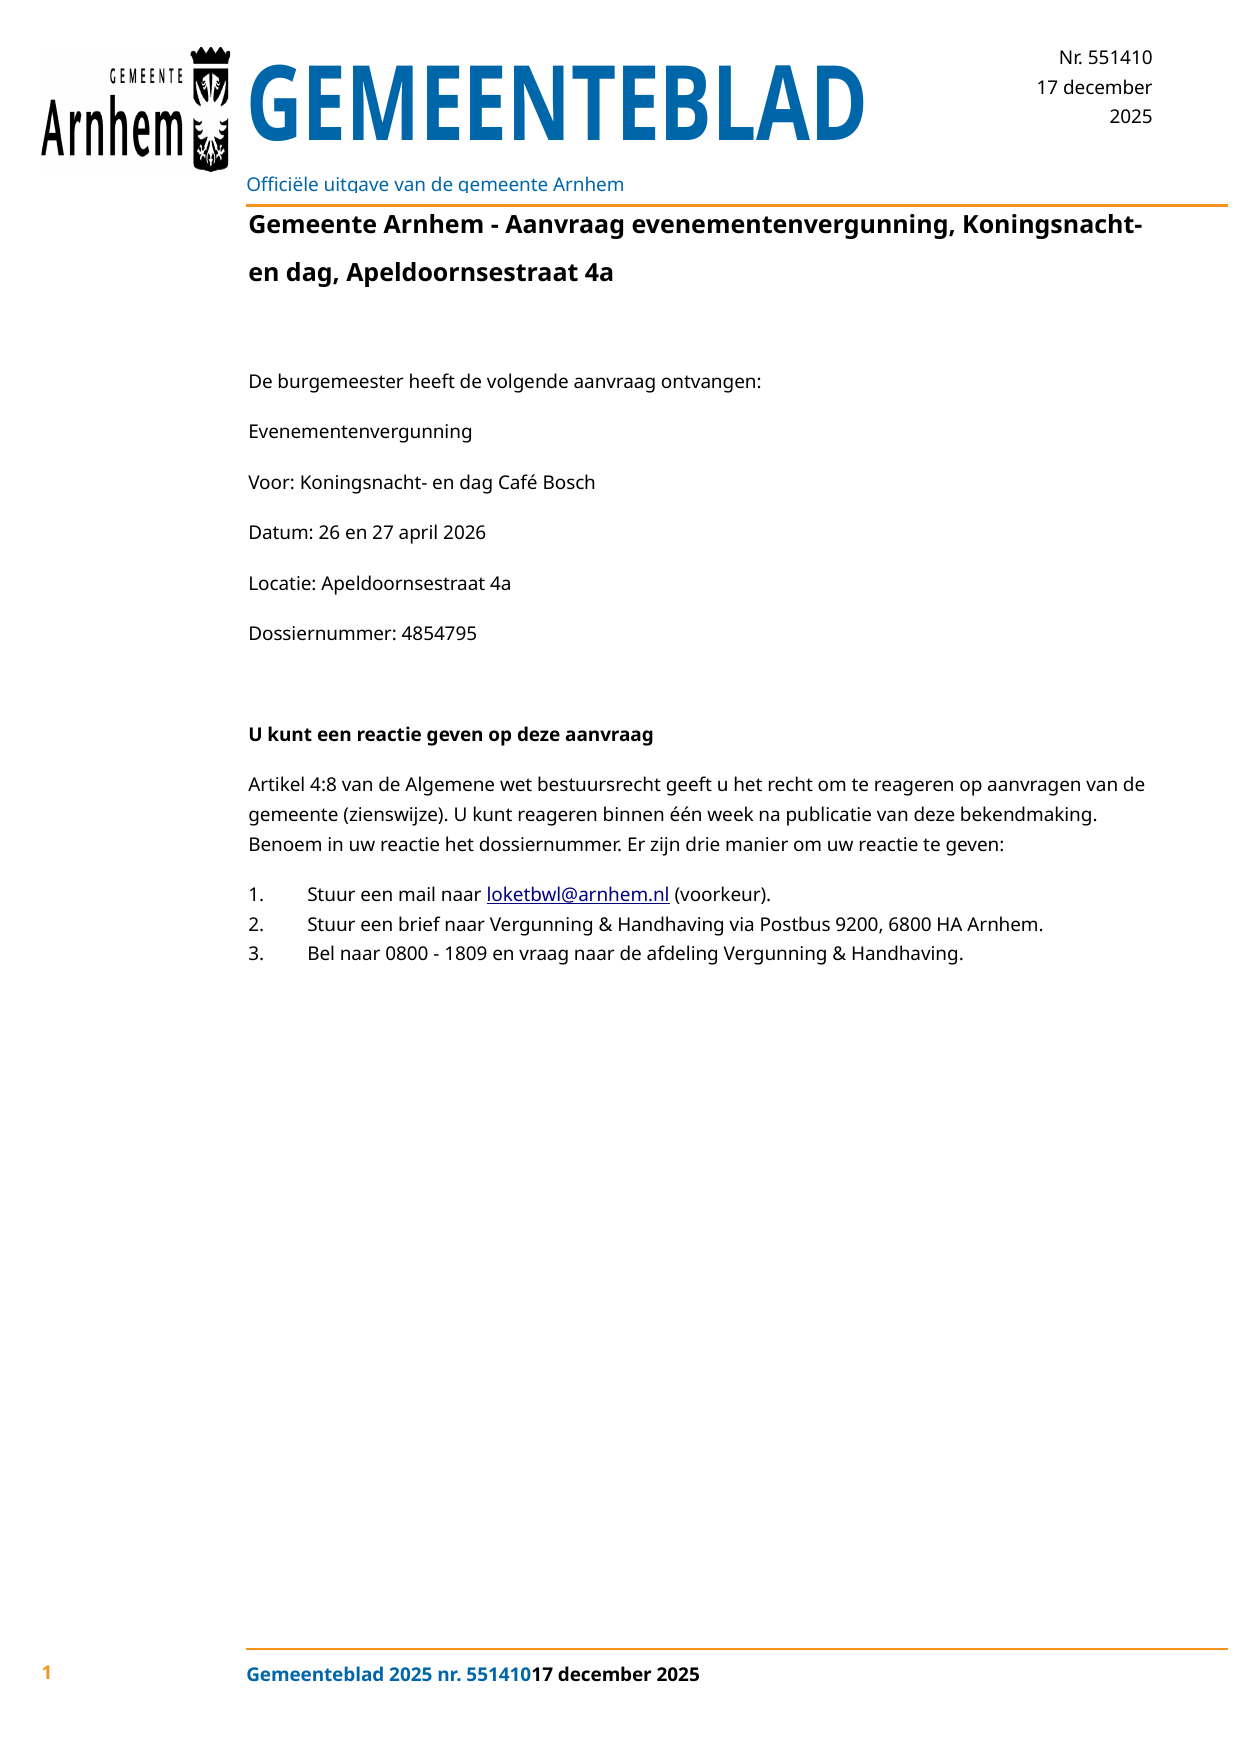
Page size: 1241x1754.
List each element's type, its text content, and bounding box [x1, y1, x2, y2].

text Voor: Koningsnacht- en dag Café Bosch [248, 469, 1152, 495]
text Artikel 4:8 van de Algemene wet bestuursrecht geeft u het recht om te reageren op aanvragen van de gemeente (zienswijze). U kunt reageren binnen één week na publicatie van deze bekendmaking. Benoem in uw reactie het dossiernummer. Er zijn drie manier om uw reactie te geven: [248, 772, 1152, 857]
text Dossiernummer: 4854795 [248, 620, 1152, 646]
text De burgemeester heeft de volgende aanvraag ontvangen: [248, 368, 1152, 394]
list Stuur een mail naar loketbwl@arnhem.nl (voorkeur). [248, 881, 1152, 907]
text Locatie: Apeldoornsestraat 4a [248, 570, 1152, 596]
list Stuur een brief naar Vergunning & Handhaving via Postbus 9200, 6800 HA Arnhem. [248, 911, 1152, 937]
list Bel naar 0800 - 1809 en vraag naar de afdeling Vergunning & Handhaving. [248, 940, 1152, 966]
text Gemeente Arnhem - Aanvraag evenementenvergunning, Koningsnacht- en dag, Apeldoornsestraat 4a [248, 207, 1152, 288]
text U kunt een reactie geven op deze aanvraag [248, 721, 1152, 747]
text Datum: 26 en 27 april 2026 [248, 519, 1152, 545]
text Evenementenvergunning [248, 419, 1152, 444]
picture [41, 47, 231, 172]
